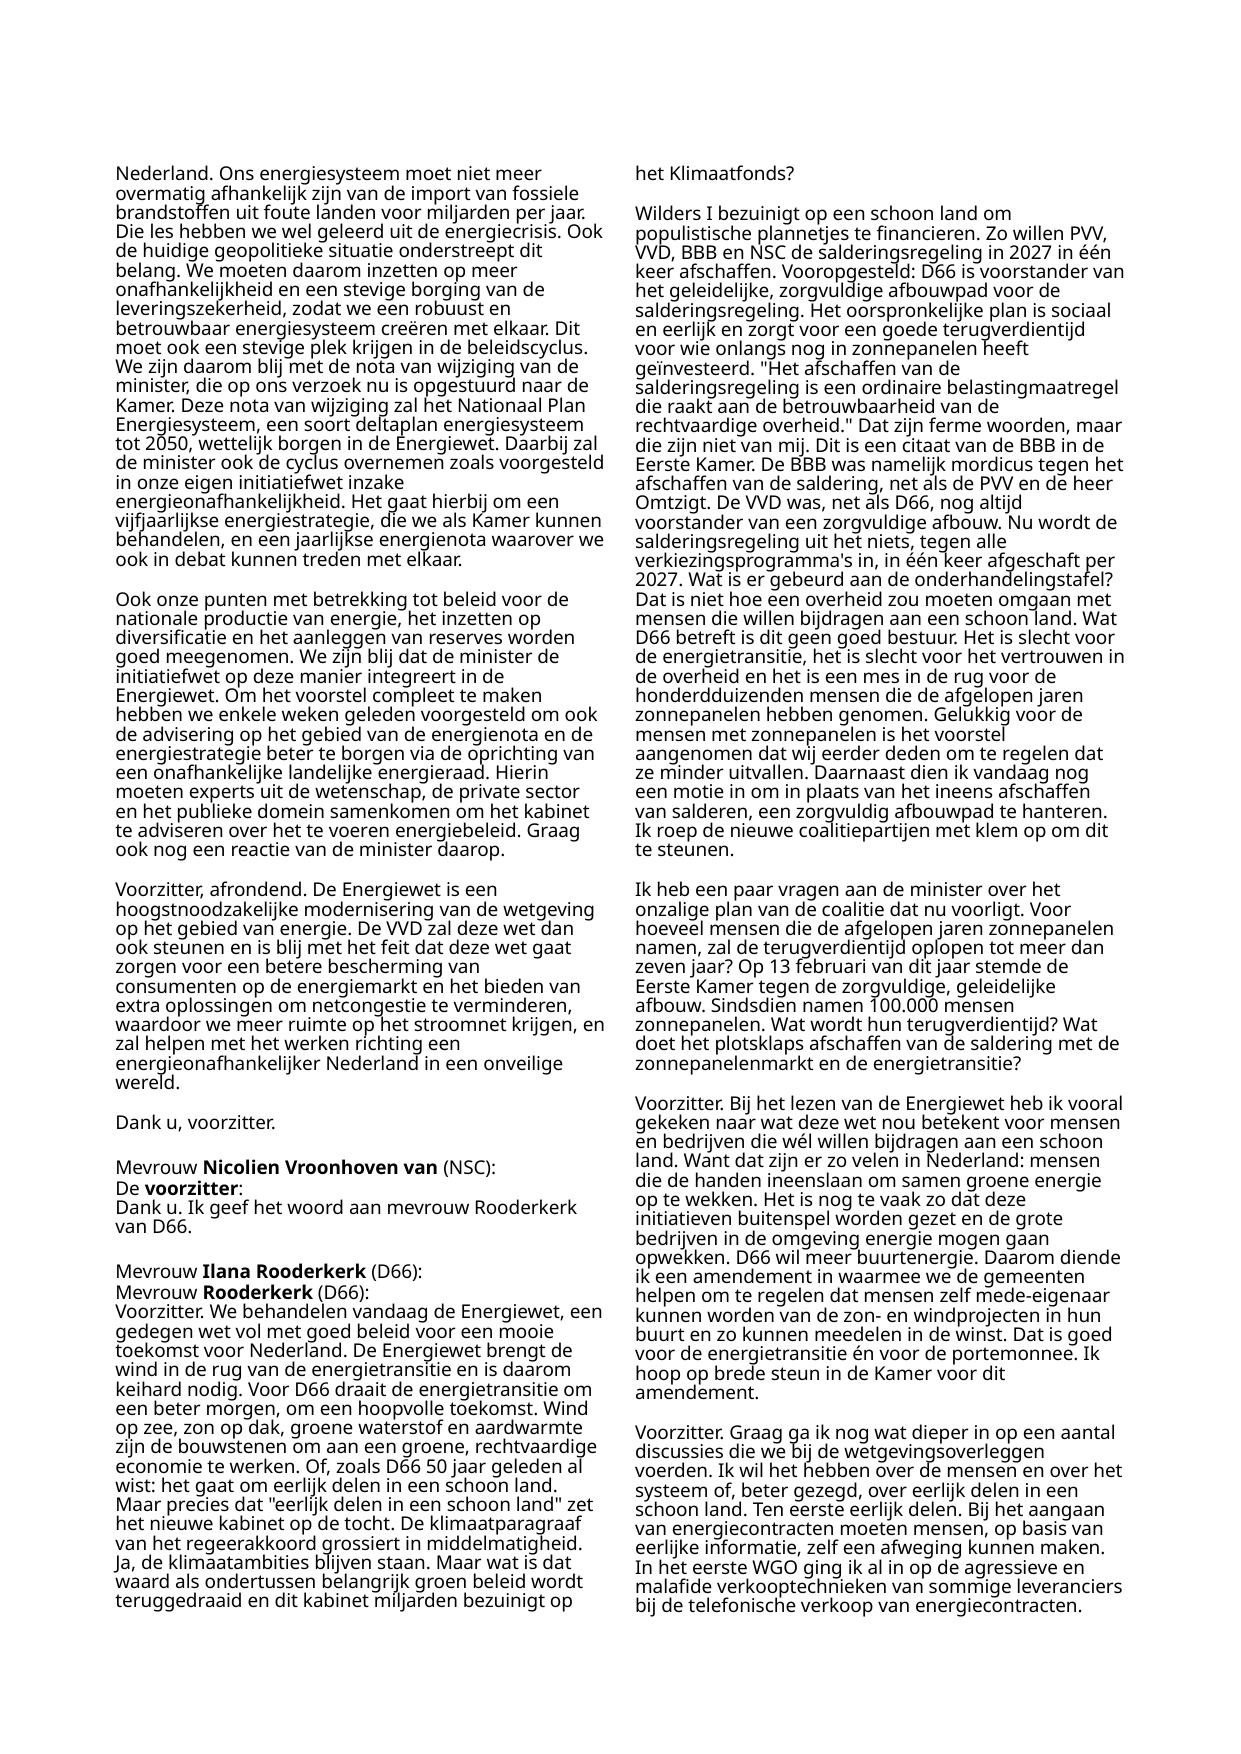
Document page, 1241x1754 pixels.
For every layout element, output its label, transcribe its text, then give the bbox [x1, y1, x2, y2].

text Voorzitter. We behandelen vandaag de Energiewet, een gedegen wet vol met goed beleid voor een mooie toekomst voor Nederland. De Energiewet brengt de wind in de rug van de energietransitie en is daarom keihard nodig. Voor D66 draait de energietransitie om een beter morgen, om een hoopvolle toekomst. Wind op zee, zon op dak, groene waterstof en aardwarmte zijn de bouwstenen om aan een groene, rechtvaardige economie te werken. Of, zoals D66 50 jaar geleden al wist: het gaat om eerlijk delen in een schoon land. Maar precies dat "eerlijk delen in een schoon land" zet het nieuwe kabinet op de tocht. De klimaatparagraaf van het regeerakkoord grossiert in middelmatigheid. Ja, de klimaatambities blijven staan. Maar wat is dat waard als ondertussen belangrijk groen beleid wordt teruggedraaid en dit kabinet miljarden bezuinigt op [115, 1303, 605, 1612]
text Mevrouw Ilana Rooderkerk (D66): [115, 1258, 605, 1284]
text Mevrouw Nicolien Vroonhoven van (NSC): [115, 1154, 605, 1180]
text Wilders I bezuinigt op een schoon land om populistische plannetjes te financieren. Zo willen PVV, VVD, BBB en NSC de salderingsregeling in 2027 in één keer afschaffen. Vooropgesteld: D66 is voorstander van het geleidelijke, zorgvuldige afbouwpad voor de salderingsregeling. Het oorspronkelijke plan is sociaal en eerlijk en zorgt voor een goede terugverdientijd voor wie onlangs nog in zonnepanelen heeft geïnvesteerd. "Het afschaffen van de salderingsregeling is een ordinaire belastingmaatregel die raakt aan de betrouwbaarheid van de rechtvaardige overheid." Dat zijn ferme woorden, maar die zijn niet van mij. Dit is een citaat van de BBB in de Eerste Kamer. De BBB was namelijk mordicus tegen het afschaffen van de saldering, net als de PVV en de heer Omtzigt. De VVD was, net als D66, nog altijd voorstander van een zorgvuldige afbouw. Nu wordt de salderingsregeling uit het niets, tegen alle verkiezingsprogramma's in, in één keer afgeschaft per 2027. Wat is er gebeurd aan de onderhandelingstafel? Dat is niet hoe een overheid zou moeten omgaan met mensen die willen bijdragen aan een schoon land. Wat D66 betreft is dit geen goed bestuur. Het is slecht voor de energietransitie, het is slecht voor het vertrouwen in de overheid en het is een mes in de rug voor de honderdduizenden mensen die de afgelopen jaren zonnepanelen hebben genomen. Gelukkig voor de mensen met zonnepanelen is het voorstel aangenomen dat wij eerder deden om te regelen dat ze minder uitvallen. Daarnaast dien ik vandaag nog een motie in om in plaats van het ineens afschaffen van salderen, een zorgvuldig afbouwpad te hanteren. Ik roep de nieuwe coalitiepartijen met klem op om dit te steunen. [635, 205, 1125, 861]
text De voorzitter: [115, 1180, 605, 1199]
text Voorzitter. Bij het lezen van de Energiewet heb ik vooral gekeken naar wat deze wet nou betekent voor mensen en bedrijven die wél willen bijdragen aan een schoon land. Want dat zijn er zo velen in Nederland: mensen die de handen ineenslaan om samen groene energie op te wekken. Het is nog te vaak zo dat deze initiatieven buitenspel worden gezet en de grote bedrijven in de omgeving energie mogen gaan opwekken. D66 wil meer buurtenergie. Daarom diende ik een amendement in waarmee we de gemeenten helpen om te regelen dat mensen zelf mede-eigenaar kunnen worden van de zon- en windprojecten in hun buurt en zo kunnen meedelen in de winst. Dat is goed voor de energietransitie én voor de portemonnee. Ik hoop op brede steun in de Kamer voor dit amendement. [635, 1095, 1125, 1403]
text Mevrouw Rooderkerk (D66): [115, 1284, 605, 1303]
text Ik heb een paar vragen aan de minister over het onzalige plan van de coalitie dat nu voorligt. Voor hoeveel mensen die de afgelopen jaren zonnepanelen namen, zal de terugverdientijd oplopen tot meer dan zeven jaar? Op 13 februari van dit jaar stemde de Eerste Kamer tegen de zorgvuldige, geleidelijke afbouw. Sindsdien namen 100.000 mensen zonnepanelen. Wat wordt hun terugverdientijd? Wat doet het plotsklaps afschaffen van de saldering met de zonnepanelenmarkt en de energietransitie? [635, 881, 1125, 1074]
text Dank u, voorzitter. [115, 1114, 605, 1133]
text Ook onze punten met betrekking tot beleid voor de nationale productie van energie, het inzetten op diversificatie en het aanleggen van reserves worden goed meegenomen. We zijn blij dat de minister de initiatiefwet op deze manier integreert in de Energiewet. Om het voorstel compleet te maken hebben we enkele weken geleden voorgesteld om ook de advisering op het gebied van de energienota en de energiestrategie beter te borgen via de oprichting van een onafhankelijke landelijke energieraad. Hierin moeten experts uit de wetenschap, de private sector en het publieke domein samenkomen om het kabinet te adviseren over het te voeren energiebeleid. Graag ook nog een reactie van de minister daarop. [115, 591, 605, 861]
text Voorzitter, afrondend. De Energiewet is een hoogstnoodzakelijke modernisering van de wetgeving op het gebied van energie. De VVD zal deze wet dan ook steunen en is blij met het feit dat deze wet gaat zorgen voor een betere bescherming van consumenten op de energiemarkt en het bieden van extra oplossingen om netcongestie te verminderen, waardoor we meer ruimte op het stroomnet krijgen, en zal helpen met het werken richting een energieonafhankelijker Nederland in een onveilige wereld. [115, 881, 605, 1093]
text het Klimaatfonds? [635, 165, 1125, 184]
text Nederland. Ons energiesysteem moet niet meer overmatig afhankelijk zijn van de import van fossiele brandstoffen uit foute landen voor miljarden per jaar. Die les hebben we wel geleerd uit de energiecrisis. Ook de huidige geopolitieke situatie onderstreept dit belang. We moeten daarom inzetten op meer onafhankelijkheid en een stevige borging van de leveringszekerheid, zodat we een robuust en betrouwbaar energiesysteem creëren met elkaar. Dit moet ook een stevige plek krijgen in de beleidscyclus. We zijn daarom blij met de nota van wijziging van de minister, die op ons verzoek nu is opgestuurd naar de Kamer. Deze nota van wijziging zal het Nationaal Plan Energiesysteem, een soort deltaplan energiesysteem tot 2050, wettelijk borgen in de Energiewet. Daarbij zal de minister ook de cyclus overnemen zoals voorgesteld in onze eigen initiatiefwet inzake energieonafhankelijkheid. Het gaat hierbij om een vijfjaarlijkse energiestrategie, die we als Kamer kunnen behandelen, en een jaarlijkse energienota waarover we ook in debat kunnen treden met elkaar. [115, 165, 605, 570]
text Voorzitter. Graag ga ik nog wat dieper in op een aantal discussies die we bij de wetgevingsoverleggen voerden. Ik wil het hebben over de mensen en over het systeem of, beter gezegd, over eerlijk delen in een schoon land. Ten eerste eerlijk delen. Bij het aangaan van energiecontracten moeten mensen, op basis van eerlijke informatie, zelf een afweging kunnen maken. In het eerste WGO ging ik al in op de agressieve en malafide verkooptechnieken van sommige leveranciers bij de telefonische verkoop van energiecontracten. [635, 1424, 1125, 1616]
text Dank u. Ik geef het woord aan mevrouw Rooderkerk van D66. [115, 1199, 605, 1238]
